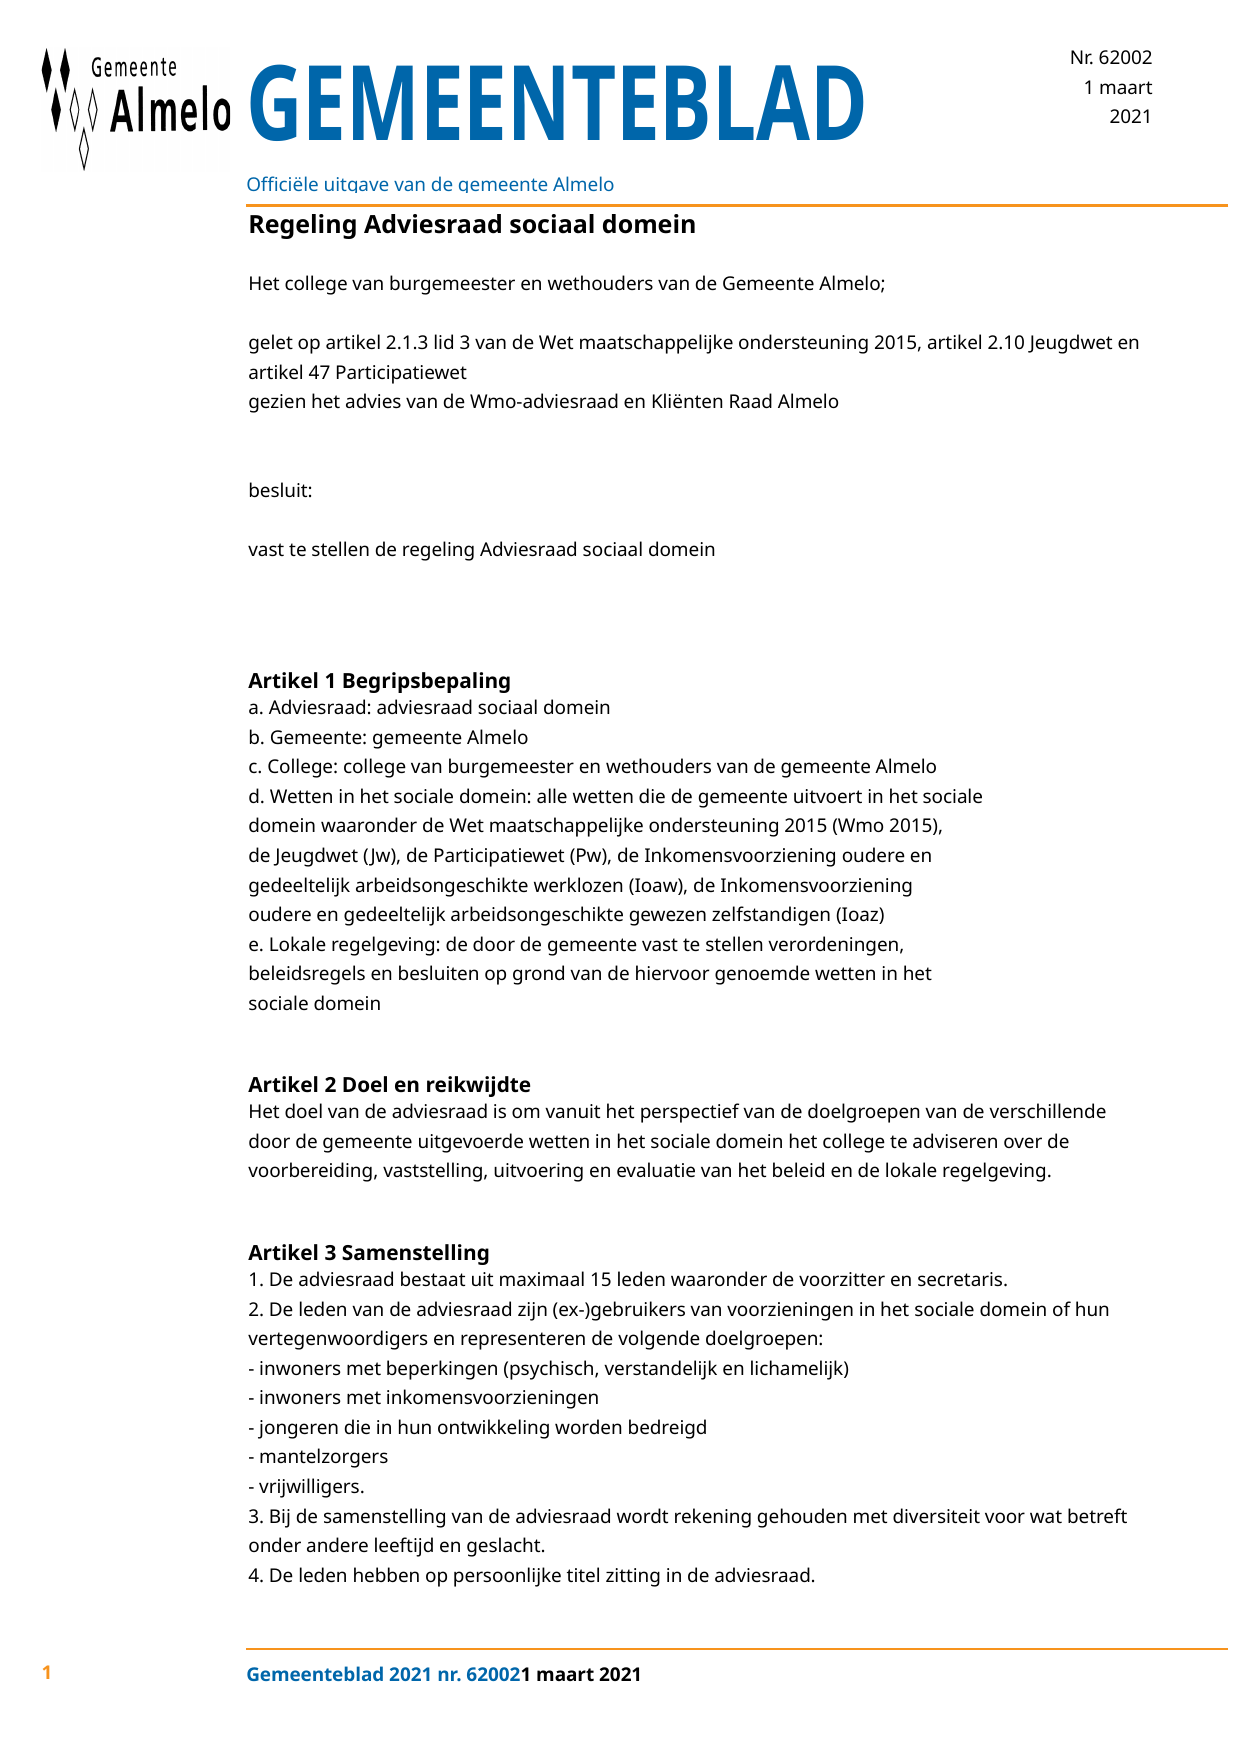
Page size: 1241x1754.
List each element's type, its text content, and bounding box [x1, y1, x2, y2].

picture [41, 47, 231, 172]
text Het college van burgemeester en wethouders van de Gemeente Almelo; [248, 270, 1152, 296]
text c. College: college van burgemeester en wethouders van de gemeente Almelo [248, 753, 1152, 779]
text - jongeren die in hun ontwikkeling worden bedreigd [248, 1414, 1152, 1440]
text a. Adviesraad: adviesraad sociaal domein [248, 694, 1152, 720]
text - vrijwilligers. [248, 1473, 1152, 1499]
text d. Wetten in het sociale domein: alle wetten die de gemeente uitvoert in het sociale [248, 783, 1152, 809]
text - inwoners met inkomensvoorzieningen [248, 1384, 1152, 1410]
text beleidsregels en besluiten op grond van de hiervoor genoemde wetten in het [248, 961, 1152, 986]
text gedeeltelijk arbeidsongeschikte werklozen (Ioaw), de Inkomensvoorziening [248, 872, 1152, 897]
text 3. Bij de samenstelling van de adviesraad wordt rekening gehouden met diversiteit voor wat betreft onder andere leeftijd en geslacht. [248, 1503, 1152, 1558]
text vast te stellen de regeling Adviesraad sociaal domein [248, 537, 1152, 562]
text oudere en gedeeltelijk arbeidsongeschikte gewezen zelfstandigen (Ioaz) [248, 901, 1152, 927]
text besluit: [248, 477, 1152, 503]
text sociale domein [248, 990, 1152, 1016]
text Het doel van de adviesraad is om vanuit het perspectief van de doelgroepen van de verschillende door de gemeente uitgevoerde wetten in het sociale domein het college te adviseren over de voorbereiding, vaststelling, uitvoering en evaluatie van het beleid en de lokale regelgeving. [248, 1098, 1152, 1183]
text gelet op artikel 2.1.3 lid 3 van de Wet maatschappelijke ondersteuning 2015, artikel 2.10 Jeugdwet en artikel 47 Participatiewet [248, 329, 1152, 385]
text - mantelzorgers [248, 1444, 1152, 1469]
text 4. De leden hebben op persoonlijke titel zitting in de adviesraad. [248, 1562, 1152, 1588]
text Artikel 3 Samenstelling [248, 1238, 1152, 1266]
text - inwoners met beperkingen (psychisch, verstandelijk en lichamelijk) [248, 1355, 1152, 1381]
text Artikel 2 Doel en reikwijdte [248, 1070, 1152, 1098]
text gezien het advies van de Wmo-adviesraad en Kliënten Raad Almelo [248, 389, 1152, 414]
text 2. De leden van de adviesraad zijn (ex-)gebruikers van voorzieningen in het sociale domein of hun vertegenwoordigers en representeren de volgende doelgroepen: [248, 1296, 1152, 1351]
text e. Lokale regelgeving: de door de gemeente vast te stellen verordeningen, [248, 931, 1152, 957]
text Artikel 1 Begripsbepaling [248, 666, 1152, 694]
text Regeling Adviesraad sociaal domein [248, 207, 1152, 241]
text b. Gemeente: gemeente Almelo [248, 724, 1152, 749]
text domein waaronder de Wet maatschappelijke ondersteuning 2015 (Wmo 2015), [248, 813, 1152, 838]
text 1. De adviesraad bestaat uit maximaal 15 leden waaronder de voorzitter en secretaris. [248, 1266, 1152, 1292]
text de Jeugdwet (Jw), de Participatiewet (Pw), de Inkomensvoorziening oudere en [248, 842, 1152, 868]
